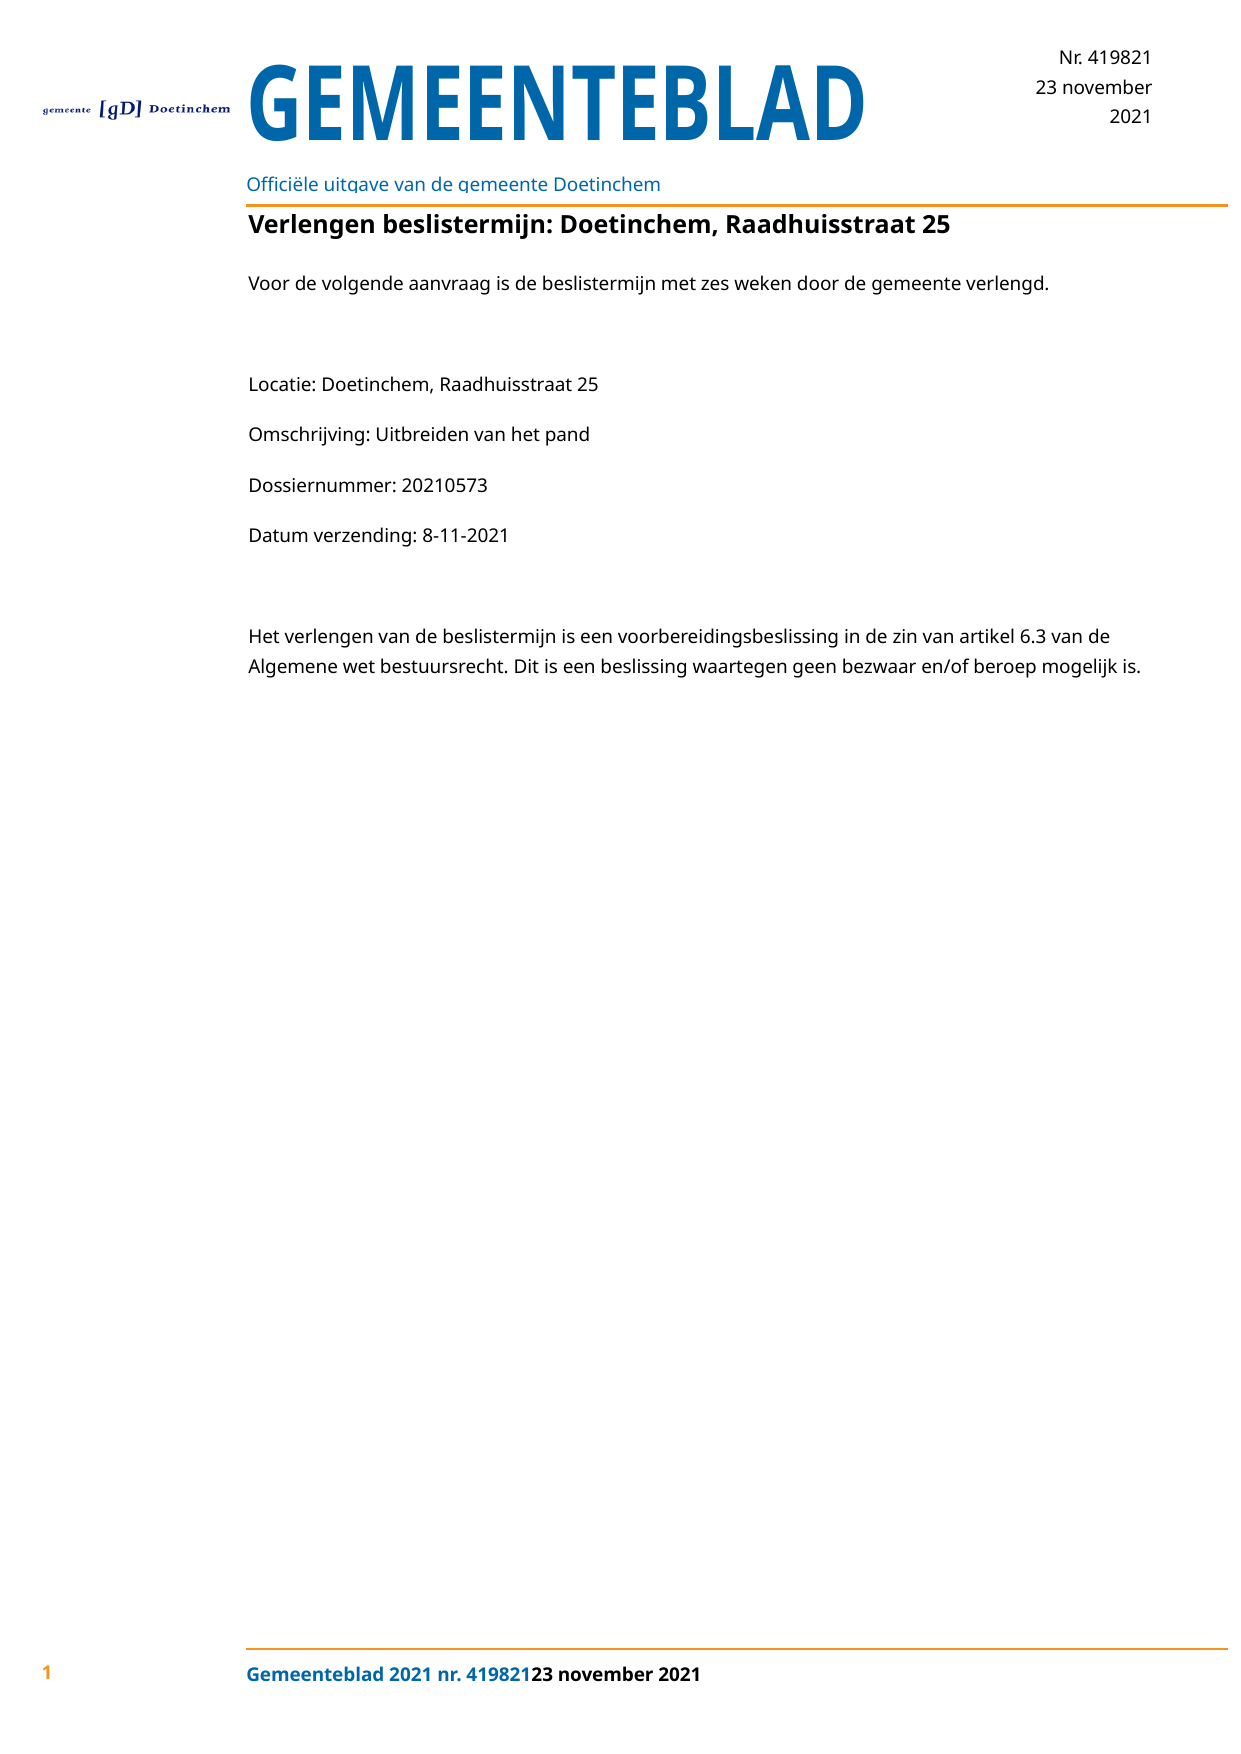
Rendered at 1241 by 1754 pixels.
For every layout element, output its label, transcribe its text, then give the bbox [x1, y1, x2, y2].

text Omschrijving: Uitbreiden van het pand [248, 422, 1152, 447]
text Voor de volgende aanvraag is de beslistermijn met zes weken door de gemeente verlengd. [248, 270, 1152, 296]
text Dossiernummer: 20210573 [248, 472, 1152, 498]
text Locatie: Doetinchem, Raadhuisstraat 25 [248, 371, 1152, 397]
text Verlengen beslistermijn: Doetinchem, Raadhuisstraat 25 [248, 207, 1152, 241]
text Datum verzending: 8-11-2021 [248, 522, 1152, 548]
text Het verlengen van de beslistermijn is een voorbereidingsbeslissing in de zin van artikel 6.3 van de Algemene wet bestuursrecht. Dit is een beslissing waartegen geen bezwaar en/of beroep mogelijk is. [248, 623, 1152, 678]
picture [41, 47, 231, 172]
